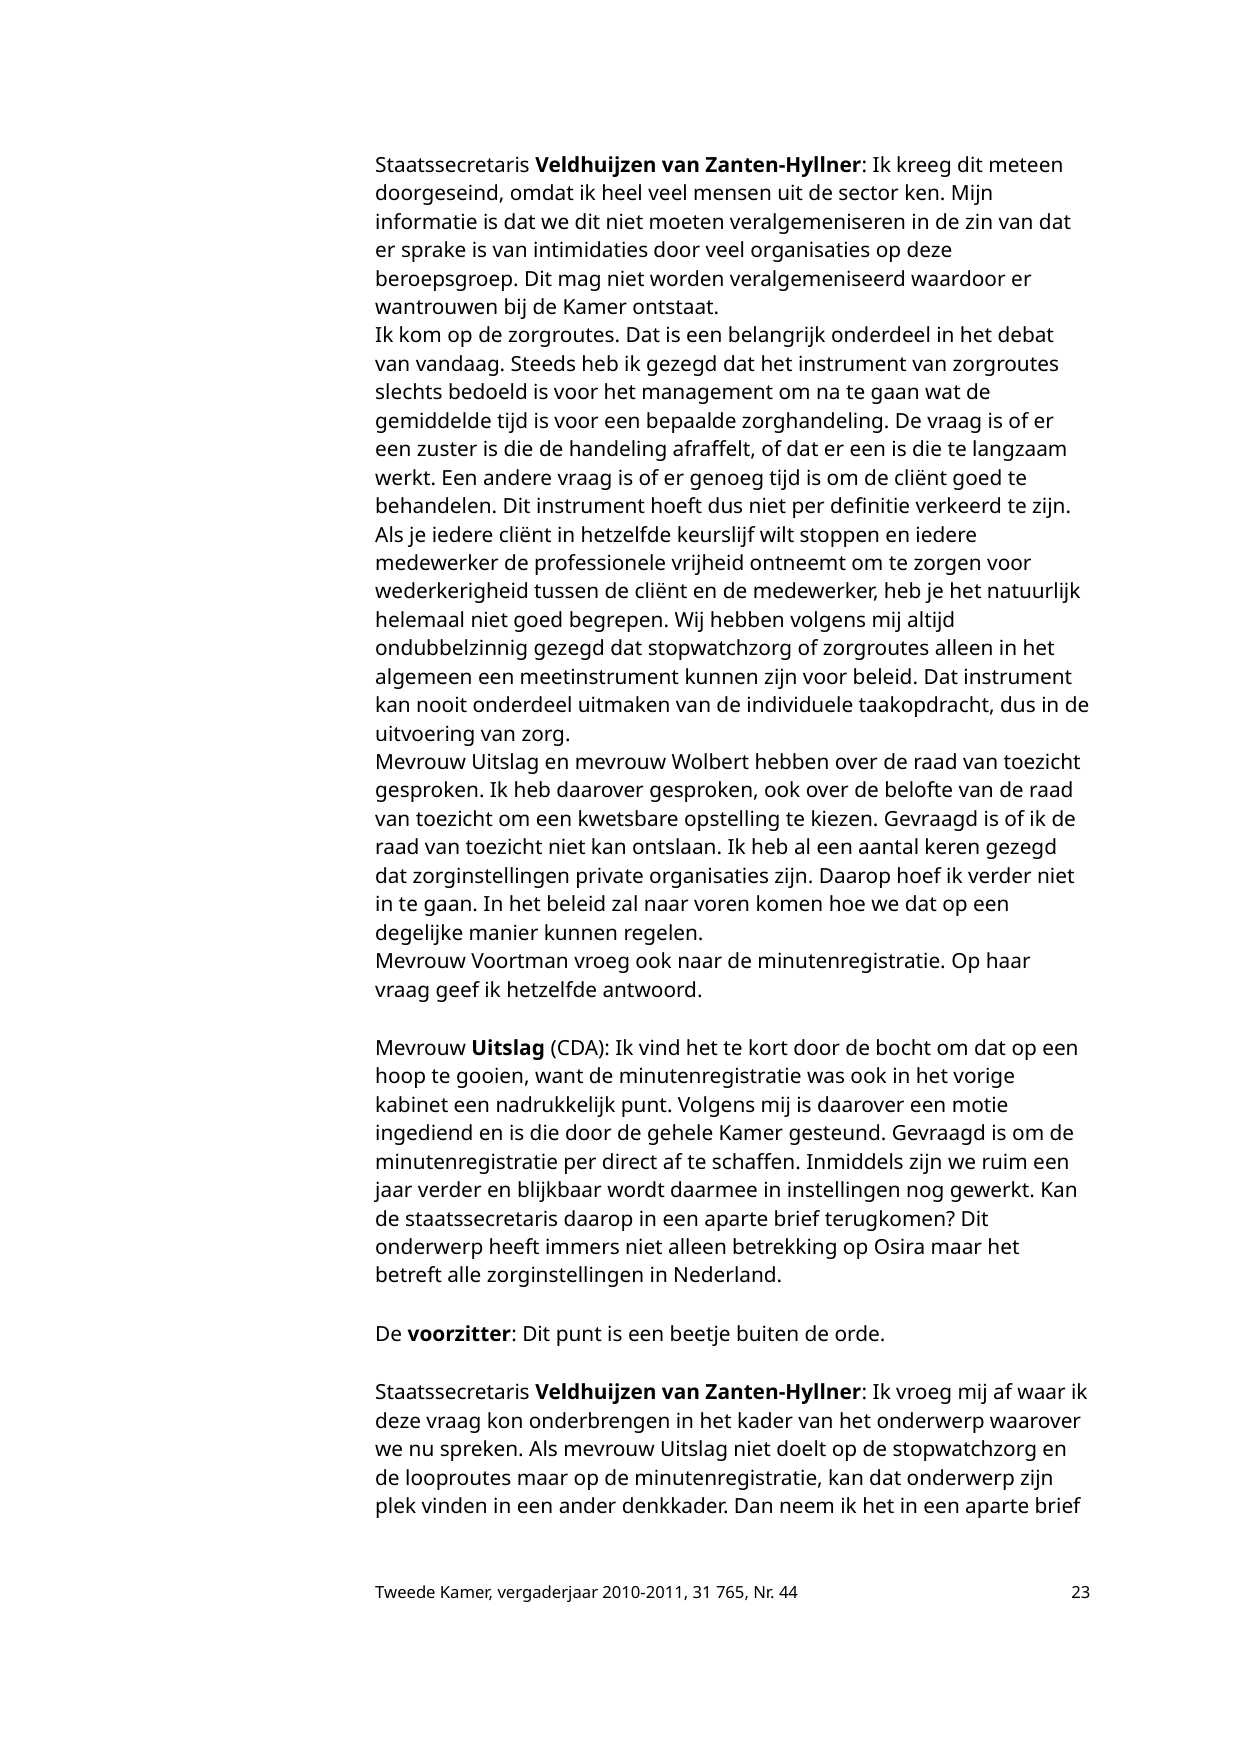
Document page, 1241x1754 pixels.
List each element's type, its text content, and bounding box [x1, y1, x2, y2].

text Mevrouw Uitslag (CDA): Ik vind het te kort door de bocht om dat op een hoop te gooien, want de minutenregistratie was ook in het vorige kabinet een nadrukkelijk punt. Volgens mij is daarover een motie ingediend en is die door de gehele Kamer gesteund. Gevraagd is om de minutenregistratie per direct af te schaffen. Inmiddels zijn we ruim een jaar verder en blijkbaar wordt daarmee in instellingen nog gewerkt. Kan de staatssecretaris daarop in een aparte brief terugkomen? Dit onderwerp heeft immers niet alleen betrekking op Osira maar het betreft alle zorginstellingen in Nederland. [375, 1033, 1090, 1289]
text Mevrouw Voortman vroeg ook naar de minutenregistratie. Op haar vraag geef ik hetzelfde antwoord. [375, 946, 1090, 1003]
text Staatssecretaris Veldhuijzen van Zanten-Hyllner: Ik vroeg mij af waar ik deze vraag kon onderbrengen in het kader van het onderwerp waarover we nu spreken. Als mevrouw Uitslag niet doelt op de stopwatchzorg en de looproutes maar op de minutenregistratie, kan dat onderwerp zijn plek vinden in een ander denkkader. Dan neem ik het in een aparte brief [375, 1377, 1090, 1520]
text Ik kom op de zorgroutes. Dat is een belangrijk onderdeel in het debat van vandaag. Steeds heb ik gezegd dat het instrument van zorgroutes slechts bedoeld is voor het management om na te gaan wat de gemiddelde tijd is voor een bepaalde zorghandeling. De vraag is of er een zuster is die de handeling afraffelt, of dat er een is die te langzaam werkt. Een andere vraag is of er genoeg tijd is om de cliënt goed te behandelen. Dit instrument hoeft dus niet per definitie verkeerd te zijn. Als je iedere cliënt in hetzelfde keurslijf wilt stoppen en iedere medewerker de professionele vrijheid ontneemt om te zorgen voor wederkerigheid tussen de cliënt en de medewerker, heb je het natuurlijk helemaal niet goed begrepen. Wij hebben volgens mij altijd ondubbelzinnig gezegd dat stopwatchzorg of zorgroutes alleen in het algemeen een meetinstrument kunnen zijn voor beleid. Dat instrument kan nooit onderdeel uitmaken van de individuele taakopdracht, dus in de uitvoering van zorg. [375, 321, 1090, 747]
text De voorzitter: Dit punt is een beetje buiten de orde. [375, 1319, 1090, 1347]
text Staatssecretaris Veldhuijzen van Zanten-Hyllner: Ik kreeg dit meteen doorgeseind, omdat ik heel veel mensen uit de sector ken. Mijn informatie is dat we dit niet moeten veralgemeniseren in de zin van dat er sprake is van intimidaties door veel organisaties op deze beroepsgroep. Dit mag niet worden veralgemeniseerd waardoor er wantrouwen bij de Kamer ontstaat. [375, 150, 1090, 321]
text Mevrouw Uitslag en mevrouw Wolbert hebben over de raad van toezicht gesproken. Ik heb daarover gesproken, ook over de belofte van de raad van toezicht om een kwetsbare opstelling te kiezen. Gevraagd is of ik de raad van toezicht niet kan ontslaan. Ik heb al een aantal keren gezegd dat zorginstellingen private organisaties zijn. Daarop hoef ik verder niet in te gaan. In het beleid zal naar voren komen hoe we dat op een degelijke manier kunnen regelen. [375, 747, 1090, 946]
